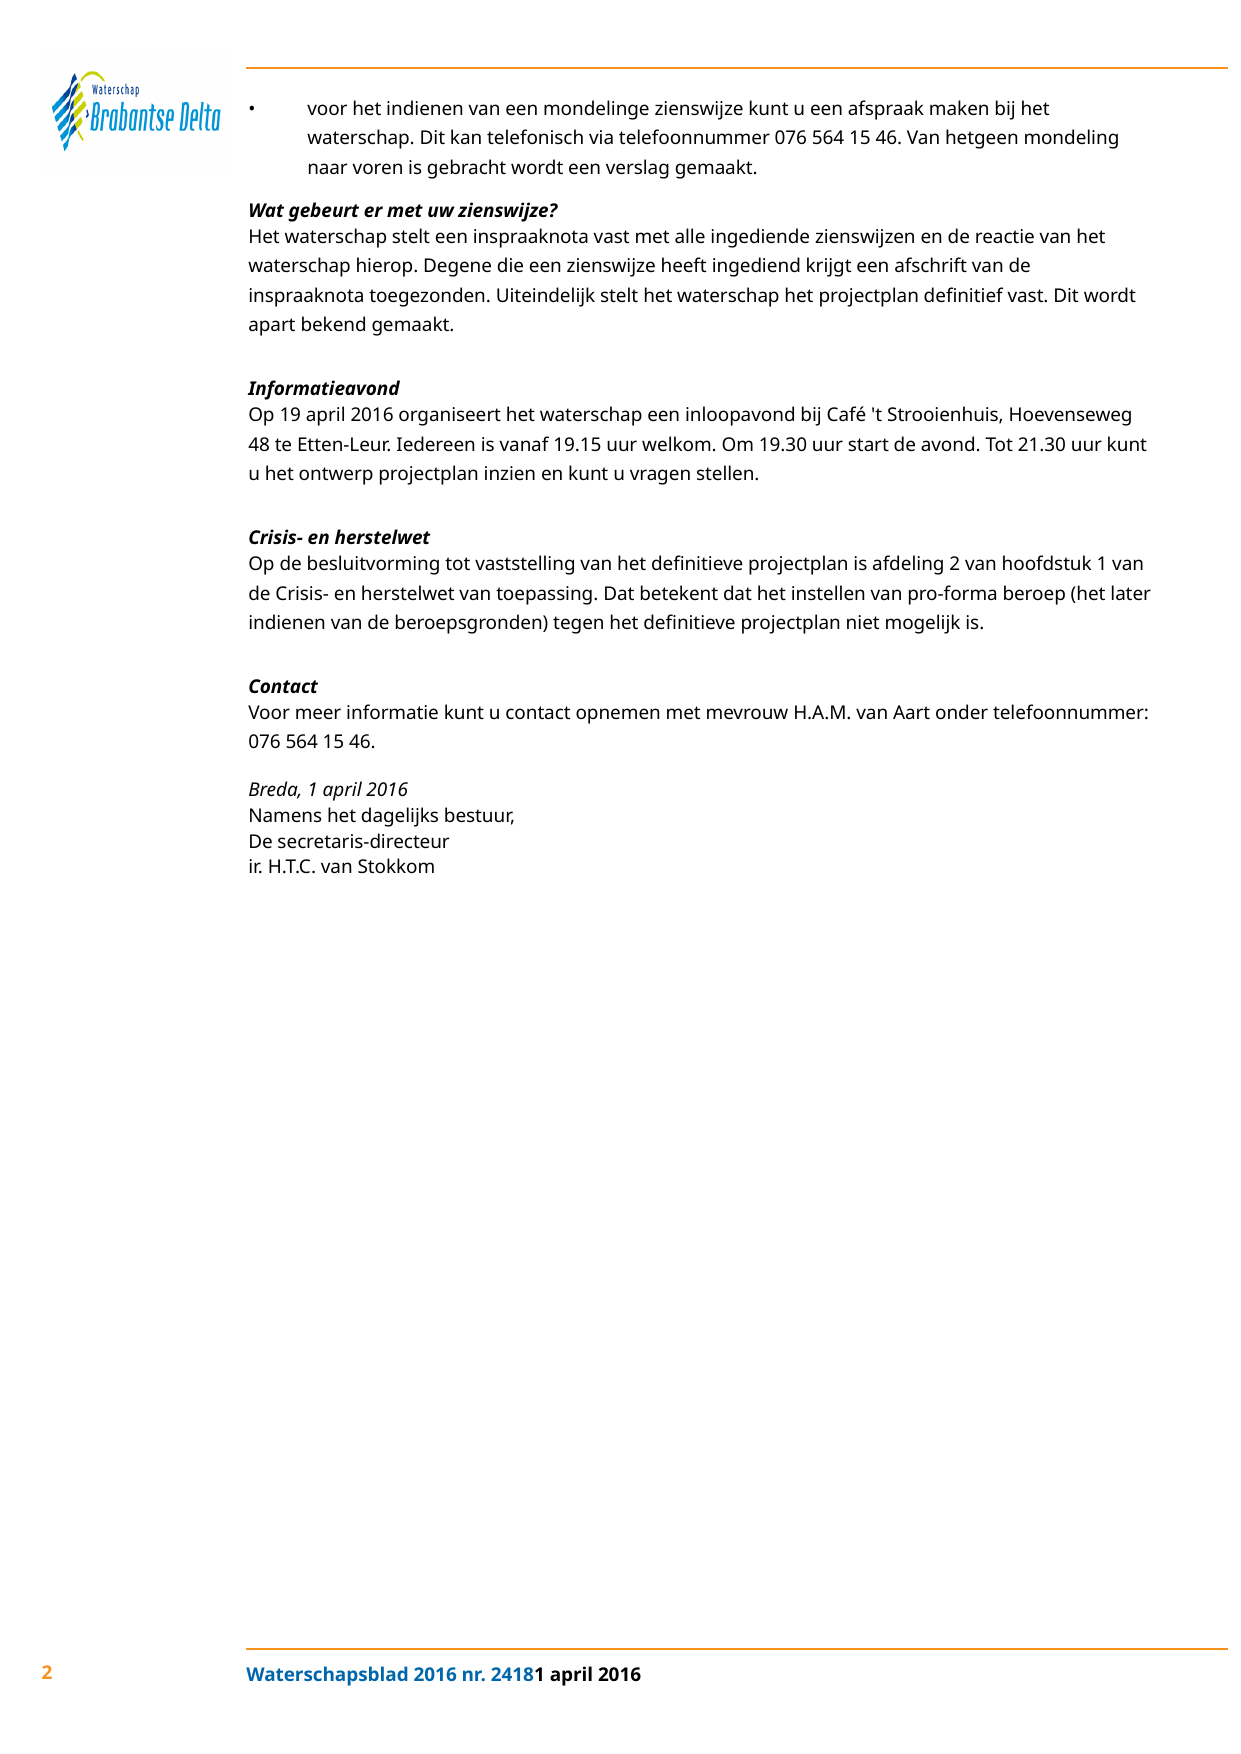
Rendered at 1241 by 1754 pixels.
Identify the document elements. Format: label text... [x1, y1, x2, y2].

list voor het indienen van een mondelinge zienswijze kunt u een afspraak maken bij het waterschap. Dit kan telefonisch via telefoonnummer 076 564 15 46. Van hetgeen mondeling naar voren is gebracht wordt een verslag gemaakt. [248, 95, 1152, 180]
text Informatieavond [248, 376, 1152, 401]
text Contact [248, 673, 1152, 699]
text Voor meer informatie kunt u contact opnemen met mevrouw H.A.M. van Aart onder telefoonnummer: 076 564 15 46. [248, 699, 1152, 754]
text Crisis- en herstelwet [248, 524, 1152, 550]
text Op de besluitvorming tot vaststelling van het definitieve projectplan is afdeling 2 van hoofdstuk 1 van de Crisis- en herstelwet van toepassing. Dat betekent dat het instellen van pro-forma beroep (het later indienen van de beroepsgronden) tegen het definitieve projectplan niet mogelijk is. [248, 550, 1152, 635]
text Op 19 april 2016 organiseert het waterschap een inloopavond bij Café 't Strooienhuis, Hoevenseweg 48 te Etten-Leur. Iedereen is vanaf 19.15 uur welkom. Om 19.30 uur start de avond. Tot 21.30 uur kunt u het ontwerp projectplan inzien en kunt u vragen stellen. [248, 401, 1152, 486]
picture [41, 47, 231, 172]
text Het waterschap stelt een inspraaknota vast met alle ingediende zienswijzen en de reactie van het waterschap hierop. Degene die een zienswijze heeft ingediend krijgt een afschrift van de inspraaknota toegezonden. Uiteindelijk stelt het waterschap het projectplan definitief vast. Dit wordt apart bekend gemaakt. [248, 223, 1152, 337]
text ir. H.T.C. van Stokkom [248, 853, 1152, 879]
text De secretaris-directeur [248, 828, 1152, 853]
text Breda, 1 april 2016 [248, 776, 1152, 802]
text Namens het dagelijks bestuur, [248, 802, 1152, 828]
text Wat gebeurt er met uw zienswijze? [248, 197, 1152, 223]
